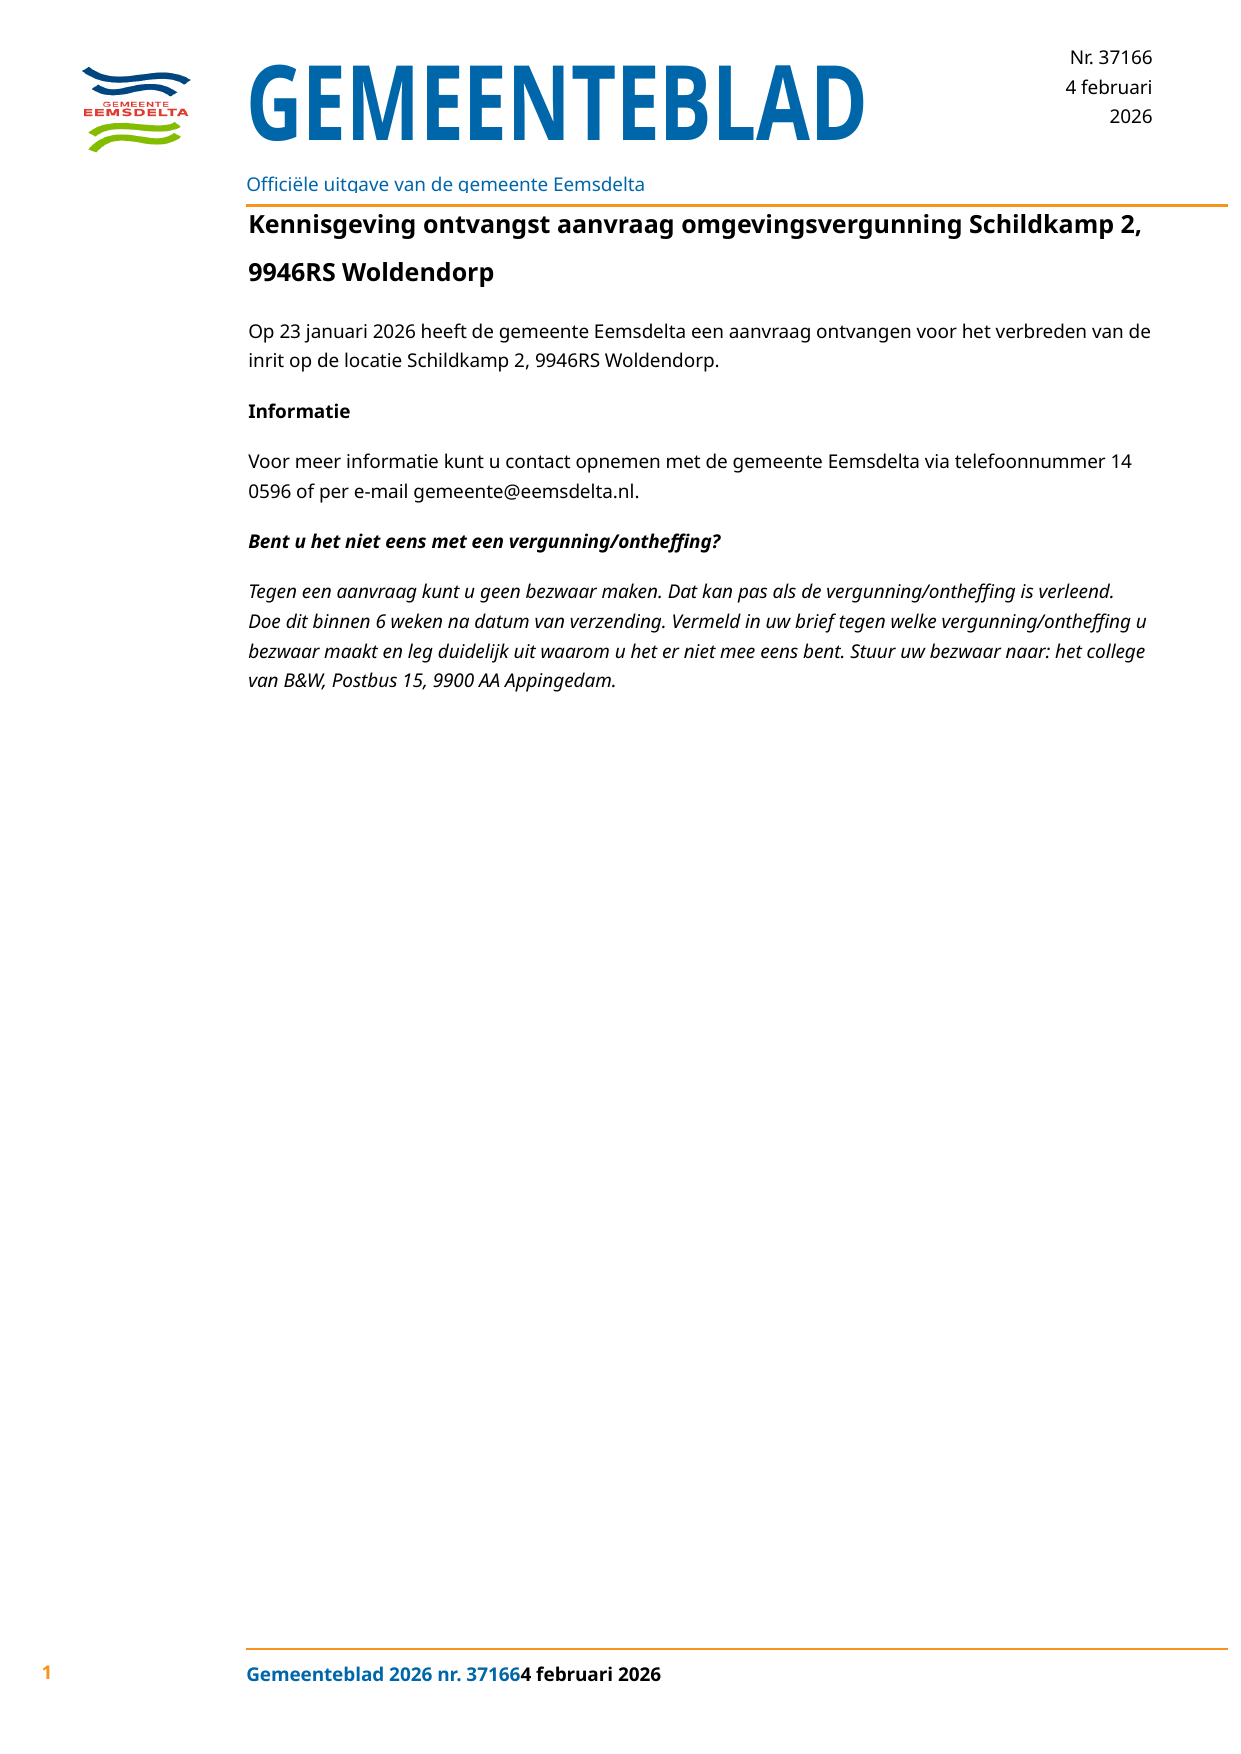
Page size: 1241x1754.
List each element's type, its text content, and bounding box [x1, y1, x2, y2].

text Tegen een aanvraag kunt u geen bezwaar maken. Dat kan pas als de vergunning/ontheffing is verleend. Doe dit binnen 6 weken na datum van verzending. Vermeld in uw brief tegen welke vergunning/ontheffing u bezwaar maakt en leg duidelijk uit waarom u het er niet mee eens bent. Stuur uw bezwaar naar: het college van B&W, Postbus 15, 9900 AA Appingedam. [248, 579, 1152, 693]
picture [41, 47, 231, 172]
text Kennisgeving ontvangst aanvraag omgevingsvergunning Schildkamp 2, 9946RS Woldendorp [248, 207, 1152, 288]
text Bent u het niet eens met een vergunning/ontheffing? [248, 528, 1152, 554]
text Voor meer informatie kunt u contact opnemen met de gemeente Eemsdelta via telefoonnummer 14 0596 of per e-mail gemeente@eemsdelta.nl. [248, 448, 1152, 504]
text Informatie [248, 398, 1152, 424]
text Op 23 januari 2026 heeft de gemeente Eemsdelta een aanvraag ontvangen voor het verbreden van de inrit op de locatie Schildkamp 2, 9946RS Woldendorp. [248, 318, 1152, 373]
